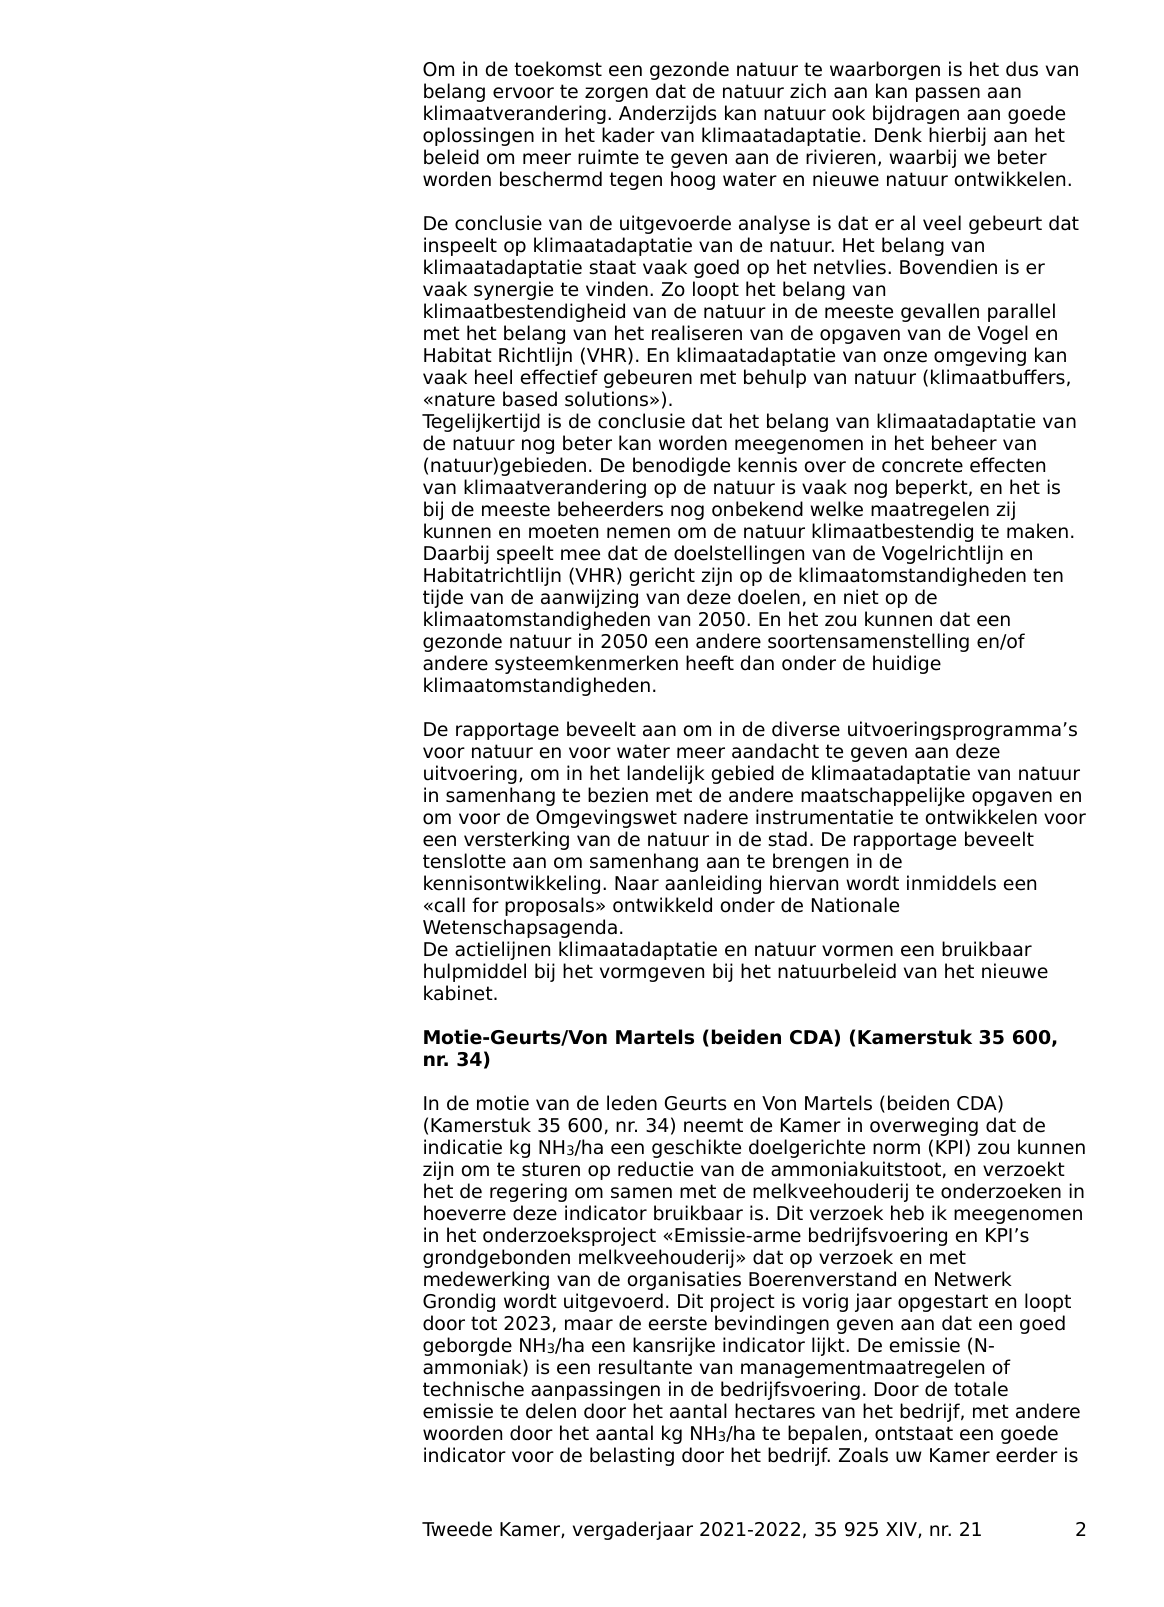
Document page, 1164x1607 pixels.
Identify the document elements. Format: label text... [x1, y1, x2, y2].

text De actielijnen klimaatadaptatie en natuur vormen een bruikbaar hulpmiddel bij het vormgeven bij het natuurbeleid van het nieuwe kabinet. [422, 939, 1087, 1004]
text Om in de toekomst een gezonde natuur te waarborgen is het dus van belang ervoor te zorgen dat de natuur zich aan kan passen aan klimaatverandering. Anderzijds kan natuur ook bijdragen aan goede oplossingen in het kader van klimaatadaptatie. Denk hierbij aan het beleid om meer ruimte te geven aan de rivieren, waarbij we beter worden beschermd tegen hoog water en nieuwe natuur ontwikkelen. [422, 59, 1087, 191]
text Daarbij speelt mee dat de doelstellingen van de Vogelrichtlijn en Habitatrichtlijn (VHR) gericht zijn op de klimaatomstandigheden ten tijde van de aanwijzing van deze doelen, en niet op de klimaatomstandigheden van 2050. En het zou kunnen dat een gezonde natuur in 2050 een andere soortensamenstelling en/of andere systeemkenmerken heeft dan onder de huidige klimaatomstandigheden. [422, 543, 1087, 697]
subtitle Motie-Geurts/Von Martels (beiden CDA) (Kamerstuk 35 600, nr. 34) [422, 1027, 1087, 1071]
text De conclusie van de uitgevoerde analyse is dat er al veel gebeurt dat inspeelt op klimaatadaptatie van de natuur. Het belang van klimaatadaptatie staat vaak goed op het netvlies. Bovendien is er vaak synergie te vinden. Zo loopt het belang van klimaatbestendigheid van de natuur in de meeste gevallen parallel met het belang van het realiseren van de opgaven van de Vogel en Habitat Richtlijn (VHR). En klimaatadaptatie van onze omgeving kan vaak heel effectief gebeuren met behulp van natuur (klimaatbuffers, «nature based solutions»). [422, 213, 1087, 411]
text Tegelijkertijd is de conclusie dat het belang van klimaatadaptatie van de natuur nog beter kan worden meegenomen in het beheer van (natuur)gebieden. De benodigde kennis over de concrete effecten van klimaatverandering op de natuur is vaak nog beperkt, en het is bij de meeste beheerders nog onbekend welke maatregelen zij kunnen en moeten nemen om de natuur klimaatbestendig te maken. [422, 411, 1087, 543]
text In de motie van de leden Geurts en Von Martels (beiden CDA) (Kamerstuk 35 600, nr. 34) neemt de Kamer in overweging dat de indicatie kg NH3/ha een geschikte doelgerichte norm (KPI) zou kunnen zijn om te sturen op reductie van de ammoniakuitstoot, en verzoekt het de regering om samen met de melkveehouderij te onderzoeken in hoeverre deze indicator bruikbaar is. Dit verzoek heb ik meegenomen in het onderzoeksproject «Emissie-arme bedrijfsvoering en KPI’s grondgebonden melkveehouderij» dat op verzoek en met medewerking van de organisaties Boerenverstand en Netwerk Grondig wordt uitgevoerd. Dit project is vorig jaar opgestart en loopt door tot 2023, maar de eerste bevindingen geven aan dat een goed geborgde NH3/ha een kansrijke indicator lijkt. De emissie (N-ammoniak) is een resultante van managementmaatregelen of technische aanpassingen in de bedrijfsvoering. Door de totale emissie te delen door het aantal hectares van het bedrijf, met andere woorden door het aantal kg NH3/ha te bepalen, ontstaat een goede indicator voor de belasting door het bedrijf. Zoals uw Kamer eerder is [422, 1093, 1087, 1467]
text De rapportage beveelt aan om in de diverse uitvoeringsprogramma’s voor natuur en voor water meer aandacht te geven aan deze uitvoering, om in het landelijk gebied de klimaatadaptatie van natuur in samenhang te bezien met de andere maatschappelijke opgaven en om voor de Omgevingswet nadere instrumentatie te ontwikkelen voor een versterking van de natuur in de stad. De rapportage beveelt tenslotte aan om samenhang aan te brengen in de kennisontwikkeling. Naar aanleiding hiervan wordt inmiddels een «call for proposals» ontwikkeld onder de Nationale Wetenschapsagenda. [422, 719, 1087, 939]
